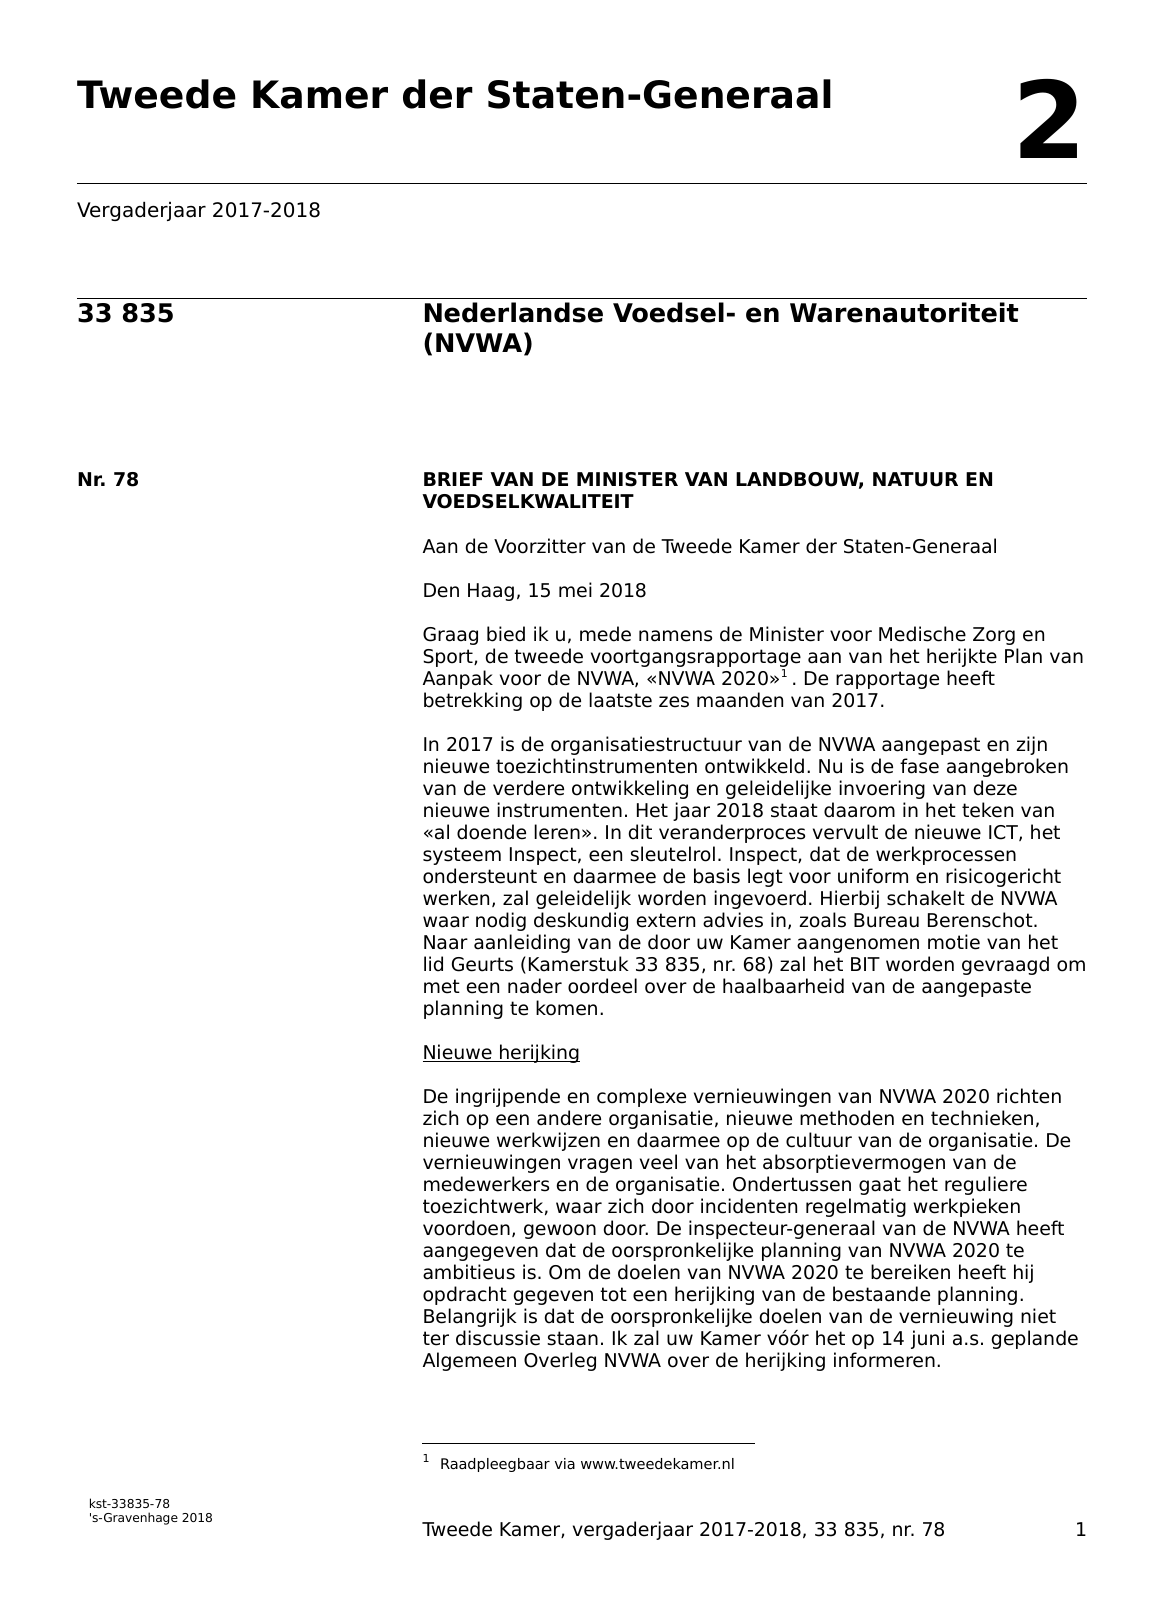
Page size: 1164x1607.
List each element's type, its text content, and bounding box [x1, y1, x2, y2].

text In 2017 is de organisatiestructuur van de NVWA aangepast en zijn nieuwe toezichtinstrumenten ontwikkeld. Nu is de fase aangebroken van de verdere ontwikkeling en geleidelijke invoering van deze nieuwe instrumenten. Het jaar 2018 staat daarom in het teken van «al doende leren». In dit veranderproces vervult de nieuwe ICT, het systeem Inspect, een sleutelrol. Inspect, dat de werkprocessen ondersteunt en daarmee de basis legt voor uniform en risicogericht werken, zal geleidelijk worden ingevoerd. Hierbij schakelt de NVWA waar nodig deskundig extern advies in, zoals Bureau Berenschot. Naar aanleiding van de door uw Kamer aangenomen motie van het lid Geurts (Kamerstuk 33 835, nr. 68) zal het BIT worden gevraagd om met een nader oordeel over de haalbaarheid van de aangepaste planning te komen. [422, 734, 1087, 1020]
subtitle 33 835 Nederlandse Voedsel- en Warenautoriteit (NVWA) [77, 299, 1087, 358]
table_header 2 [886, 59, 1087, 183]
subtitle Nr. 78 BRIEF VAN DE MINISTER VAN LANDBOUW, NATUUR EN VOEDSELKWALITEIT [77, 469, 1087, 513]
subtitle Nieuwe herijking [422, 1042, 1087, 1064]
text Raadpleegbaar via www.tweedekamer.nl [422, 1452, 1087, 1474]
text 's-Gravenhage 2018 [88, 1511, 323, 1525]
table_header Tweede Kamer der Staten-Generaal [77, 59, 886, 183]
table_cell Vergaderjaar 2017-2018 [77, 184, 1087, 298]
text kst-33835-78 [88, 1497, 323, 1511]
text Graag bied ik u, mede namens de Minister voor Medische Zorg en Sport, de tweede voortgangsrapportage aan van het herijkte Plan van Aanpak voor de NVWA, «NVWA 2020». De rapportage heeft betrekking op de laatste zes maanden van 2017. [422, 624, 1087, 712]
text De ingrijpende en complexe vernieuwingen van NVWA 2020 richten zich op een andere organisatie, nieuwe methoden en technieken, nieuwe werkwijzen en daarmee op de cultuur van de organisatie. De vernieuwingen vragen veel van het absorptievermogen van de medewerkers en de organisatie. Ondertussen gaat het reguliere toezichtwerk, waar zich door incidenten regelmatig werkpieken voordoen, gewoon door. De inspecteur-generaal van de NVWA heeft aangegeven dat de oorspronkelijke planning van NVWA 2020 te ambitieus is. Om de doelen van NVWA 2020 te bereiken heeft hij opdracht gegeven tot een herijking van de bestaande planning. Belangrijk is dat de oorspronkelijke doelen van de vernieuwing niet ter discussie staan. Ik zal uw Kamer vóór het op 14 juni a.s. geplande Algemeen Overleg NVWA over de herijking informeren. [422, 1086, 1087, 1372]
text Den Haag, 15 mei 2018 [422, 580, 1087, 602]
text Aan de Voorzitter van de Tweede Kamer der Staten-Generaal [422, 536, 1087, 557]
